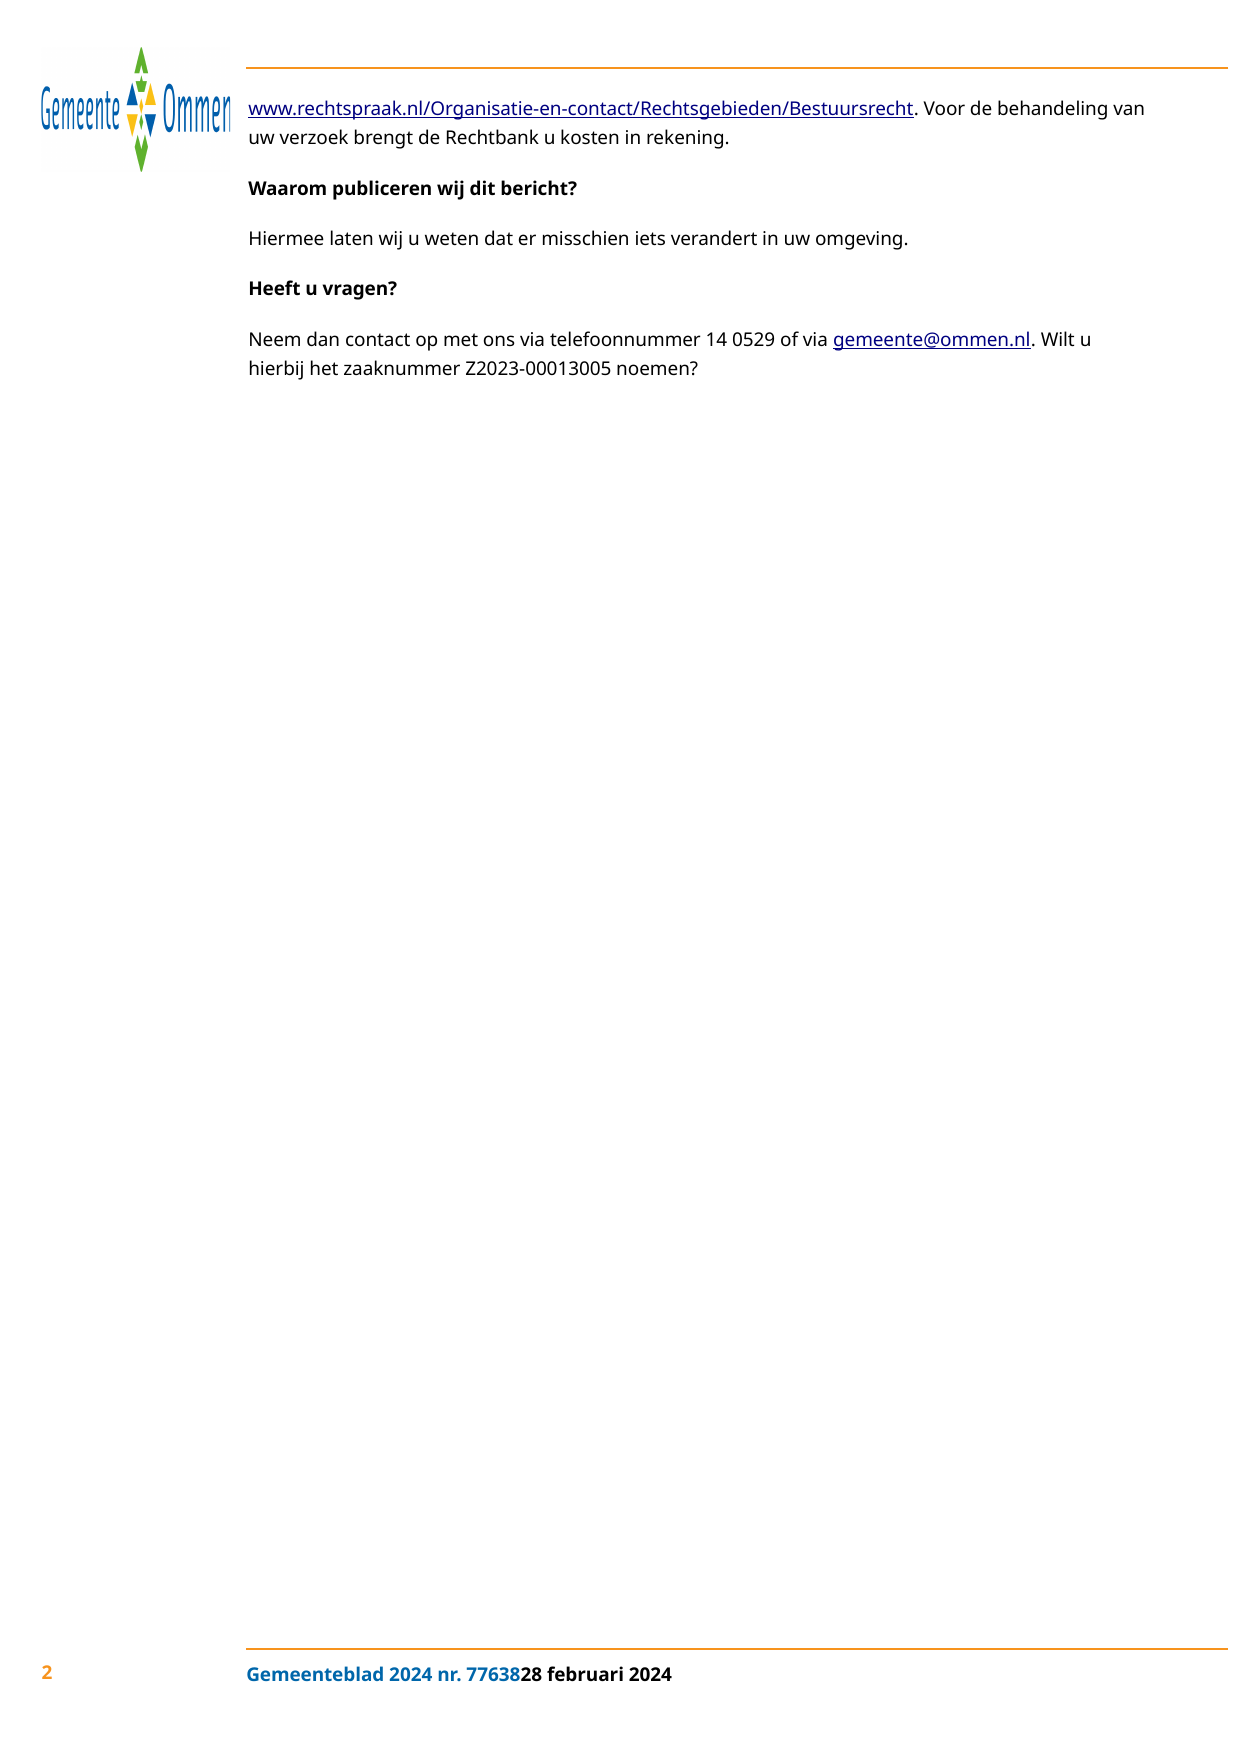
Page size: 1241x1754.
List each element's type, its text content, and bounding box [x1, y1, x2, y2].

picture [41, 47, 231, 172]
text Waarom publiceren wij dit bericht? [248, 175, 1152, 201]
text Neem dan contact op met ons via telefoonnummer 14 0529 of via gemeente@ommen.nl. Wilt u hierbij het zaaknummer Z2023-00013005 noemen? [248, 326, 1152, 381]
text Heeft u vragen? [248, 276, 1152, 301]
text Hiermee laten wij u weten dat er misschien iets verandert in uw omgeving. [248, 225, 1152, 251]
text www.rechtspraak.nl/Organisatie-en-contact/Rechtsgebieden/Bestuursrecht. Voor de behandeling van uw verzoek brengt de Rechtbank u kosten in rekening. [248, 95, 1152, 150]
